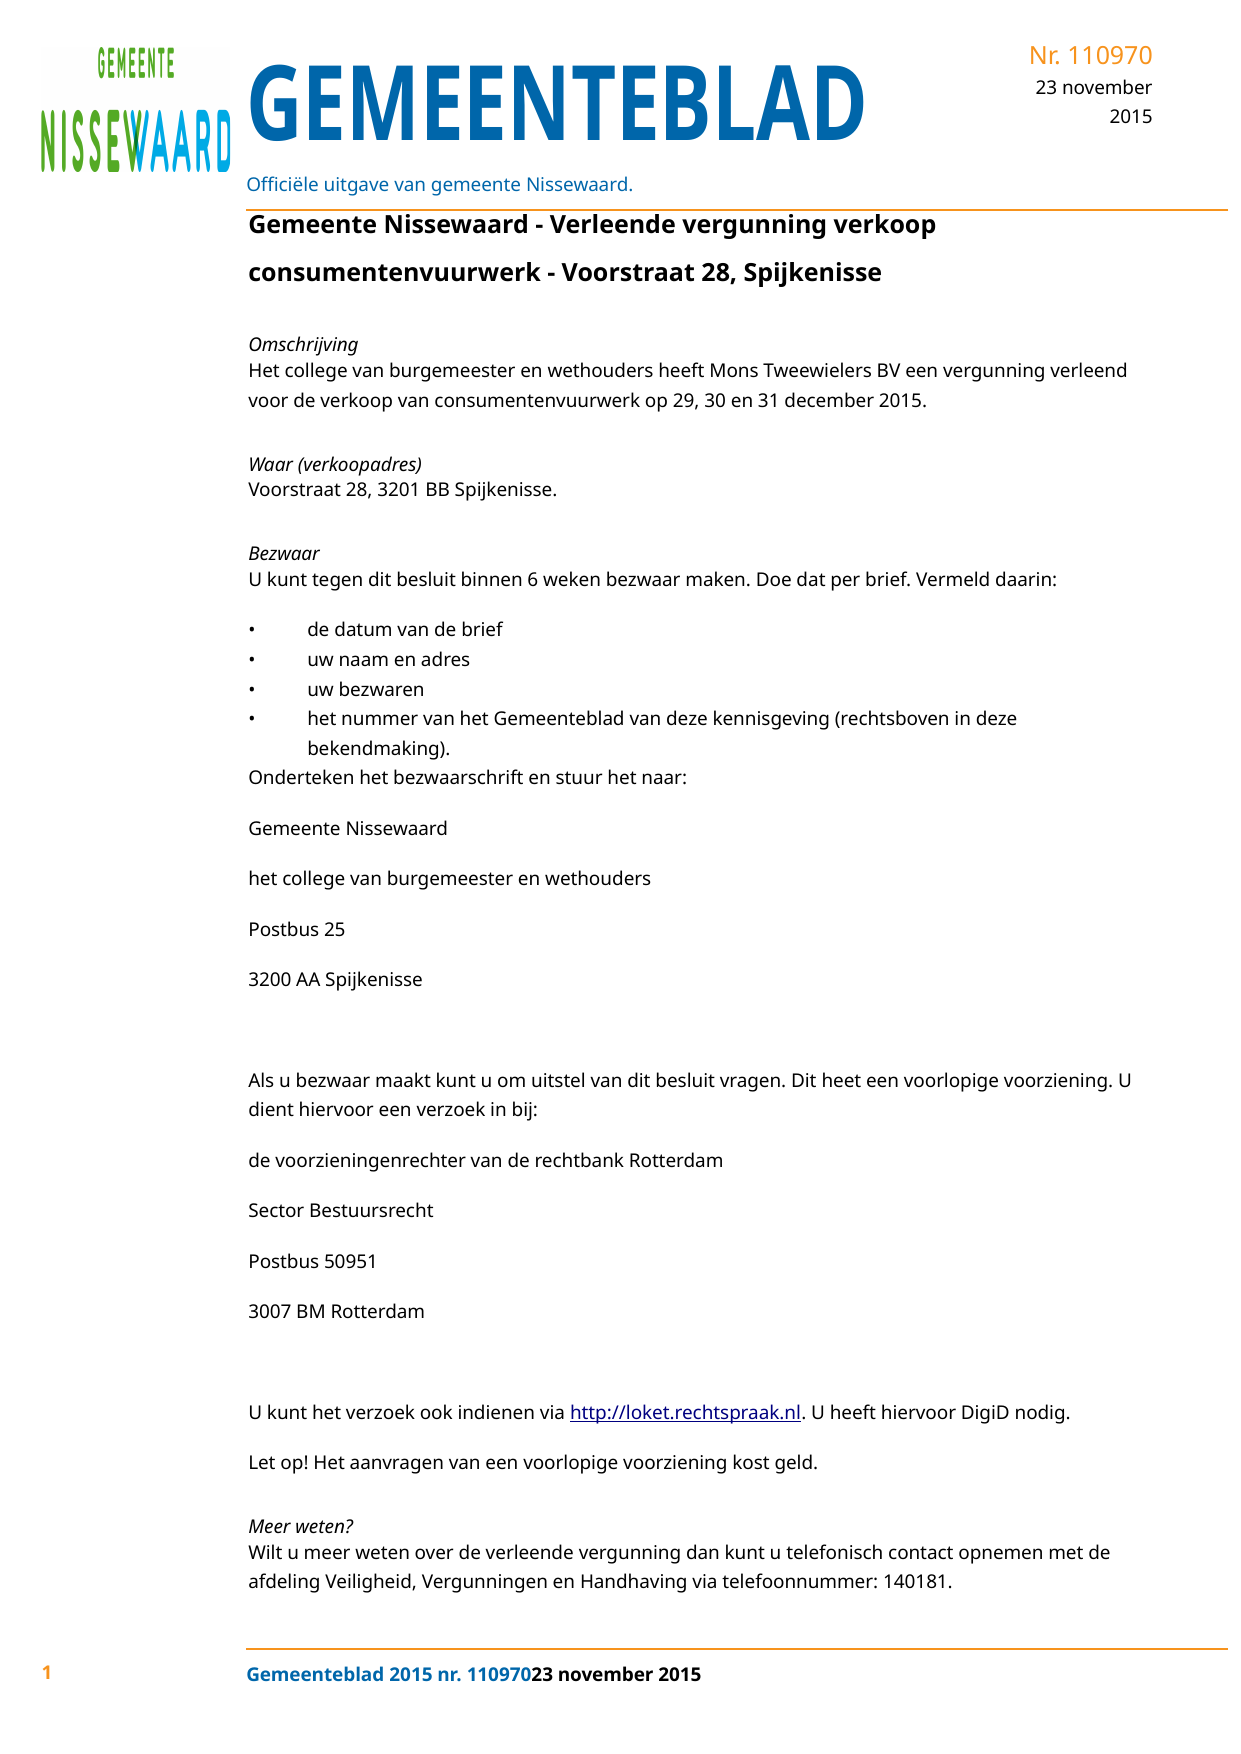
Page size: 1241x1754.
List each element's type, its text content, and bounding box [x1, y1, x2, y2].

text de voorzieningenrechter van de rechtbank Rotterdam [248, 1147, 1152, 1173]
text Gemeente Nissewaard - Verleende vergunning verkoop consumentenvuurwerk - Voorstraat 28, Spijkenisse [248, 211, 1152, 288]
text Postbus 50951 [248, 1248, 1152, 1273]
text Onderteken het bezwaarschrift en stuur het naar: [248, 764, 1152, 790]
text Sector Bestuursrecht [248, 1197, 1152, 1223]
text Voorstraat 28, 3201 BB Spijkenisse. [248, 476, 1152, 502]
text Als u bezwaar maakt kunt u om uitstel van dit besluit vragen. Dit heet een voorlopige voorziening. U dient hiervoor een verzoek in bij: [248, 1067, 1152, 1122]
text Let op! Het aanvragen van een voorlopige voorziening kost geld. [248, 1449, 1152, 1475]
picture [222, 122, 227, 160]
picture [201, 122, 206, 138]
text U kunt tegen dit besluit binnen 6 weken bezwaar maken. Doe dat per brief. Vermeld daarin: [248, 566, 1152, 592]
text Postbus 25 [248, 916, 1152, 941]
picture [176, 157, 187, 172]
text Het college van burgemeester en wethouders heeft Mons Tweewielers BV een vergunning verleend voor de verkoop van consumentenvuurwerk op 29, 30 en 31 december 2015. [248, 357, 1152, 412]
list uw bezwaren [248, 676, 1152, 701]
text U kunt het verzoek ook indienen via http://loket.rechtspraak.nl. U heeft hiervoor DigiD nodig. [248, 1399, 1152, 1425]
picture [200, 151, 206, 172]
text Meer weten? [248, 1513, 1152, 1539]
text het college van burgemeester en wethouders [248, 865, 1152, 891]
text Omschrijving [248, 331, 1152, 357]
list uw naam en adres [248, 646, 1152, 672]
list het nummer van het Gemeenteblad van deze kennisgeving (rechtsboven in deze bekendmaking). [248, 705, 1152, 761]
text 3200 AA Spijkenisse [248, 966, 1152, 992]
text Waar (verkoopadres) [248, 451, 1152, 476]
text 3007 BM Rotterdam [248, 1298, 1152, 1324]
text Gemeente Nissewaard [248, 815, 1152, 841]
text Bezwaar [248, 540, 1152, 566]
list de datum van de brief [248, 617, 1152, 642]
picture [41, 47, 231, 172]
text Wilt u meer weten over de verleende vergunning dan kunt u telefonisch contact opnemen met de afdeling Veiligheid, Vergunningen en Handhaving via telefoonnummer: 140181. [248, 1539, 1152, 1594]
picture [154, 157, 165, 172]
